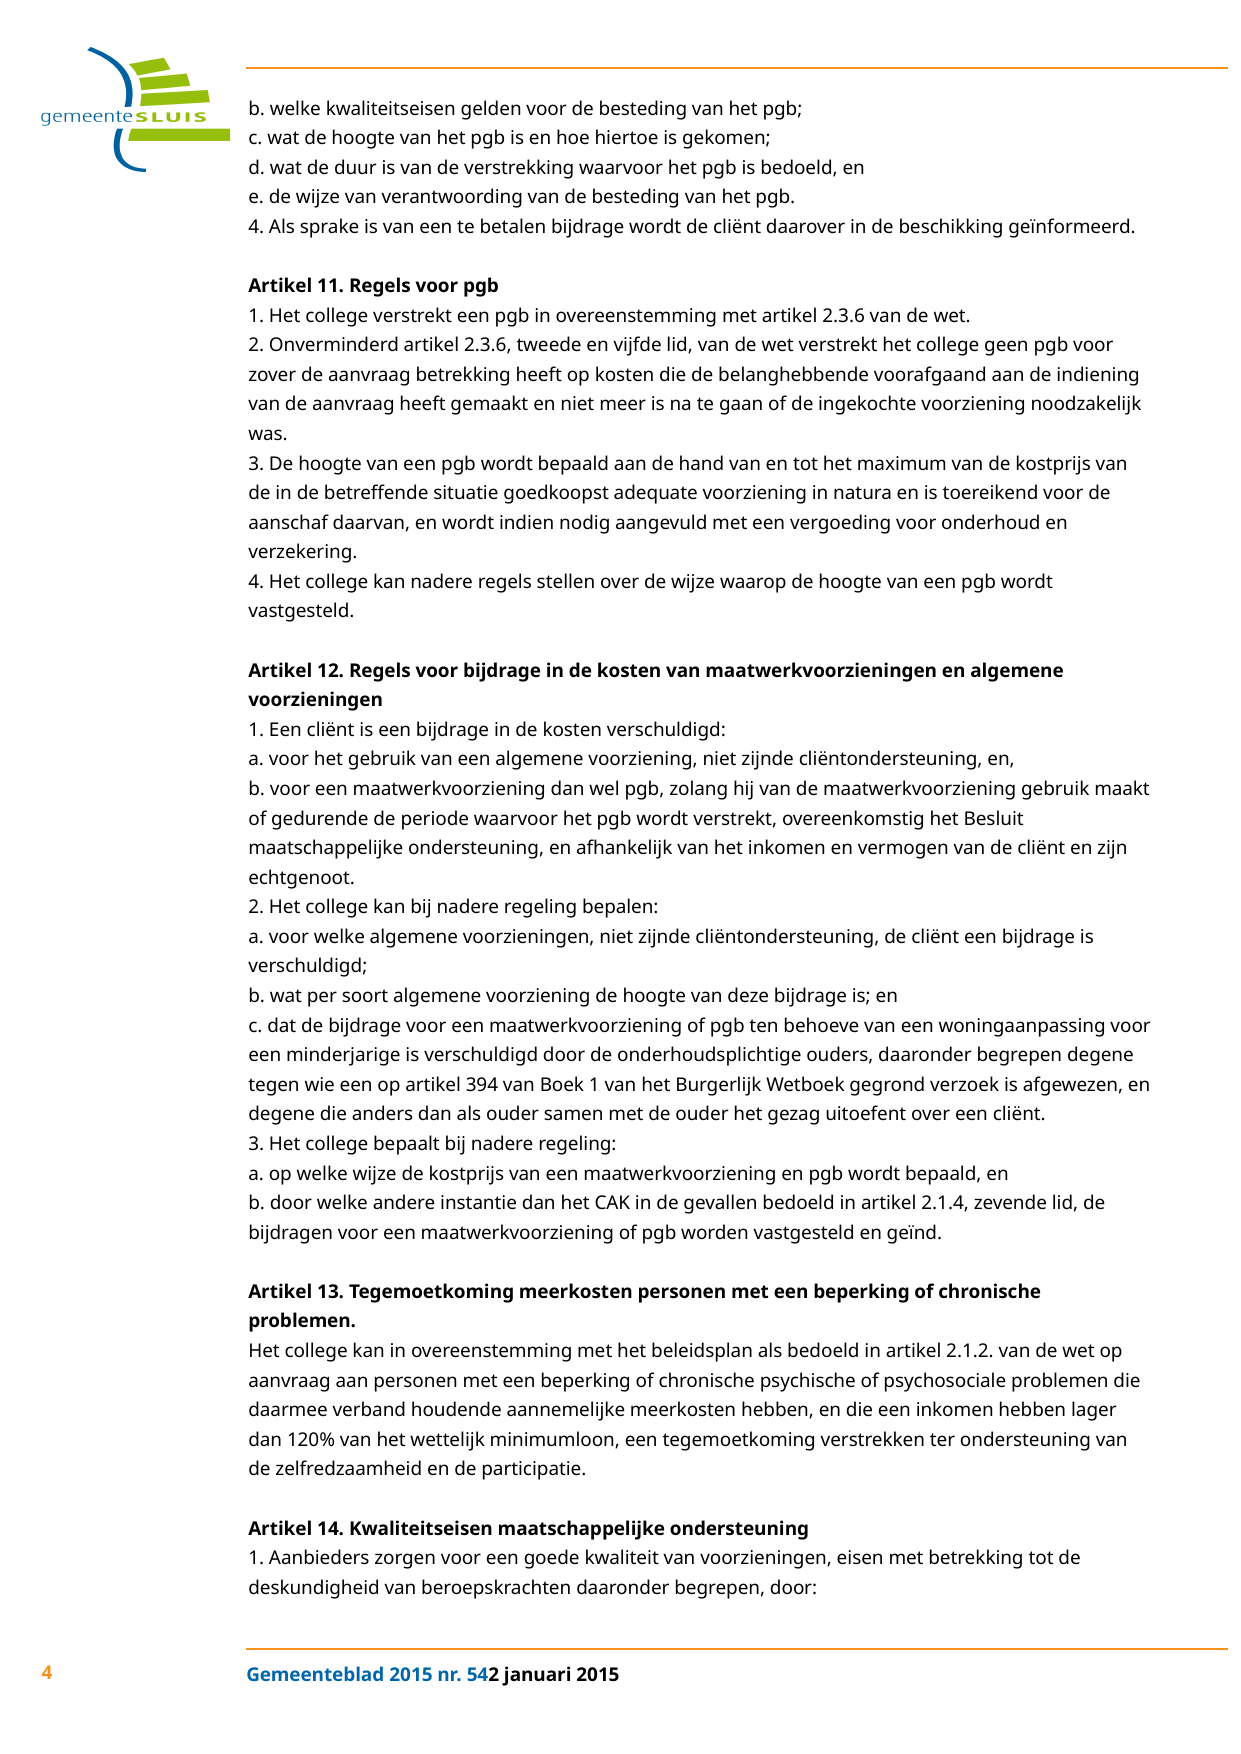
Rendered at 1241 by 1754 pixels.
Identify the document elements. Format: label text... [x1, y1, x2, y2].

text a. op welke wijze de kostprijs van een maatwerkvoorziening en pgb wordt bepaald, en [248, 1160, 1152, 1186]
text b. door welke andere instantie dan het CAK in de gevallen bedoeld in artikel 2.1.4, zevende lid, de bijdragen voor een maatwerkvoorziening of pgb worden vastgesteld en geïnd. [248, 1189, 1152, 1245]
text c. wat de hoogte van het pgb is en hoe hiertoe is gekomen; [248, 124, 1152, 150]
text c. dat de bijdrage voor een maatwerkvoorziening of pgb ten behoeve van een woningaanpassing voor een minderjarige is verschuldigd door de onderhoudsplichtige ouders, daaronder begrepen degene tegen wie een op artikel 394 van Boek 1 van het Burgerlijk Wetboek gegrond verzoek is afgewezen, en degene die anders dan als ouder samen met de ouder het gezag uitoefent over een cliënt. [248, 1012, 1152, 1126]
text 2. Het college kan bij nadere regeling bepalen: [248, 893, 1152, 919]
text 1. Aanbieders zorgen voor een goede kwaliteit van voorzieningen, eisen met betrekking tot de deskundigheid van beroepskrachten daaronder begrepen, door: [248, 1544, 1152, 1600]
text b. welke kwaliteitseisen gelden voor de besteding van het pgb; [248, 95, 1152, 121]
text e. de wijze van verantwoording van de besteding van het pgb. [248, 183, 1152, 209]
text 1. Het college verstrekt een pgb in overeenstemming met artikel 2.3.6 van de wet. [248, 302, 1152, 328]
text 2. Onverminderd artikel 2.3.6, tweede en vijfde lid, van de wet verstrekt het college geen pgb voor zover de aanvraag betrekking heeft op kosten die de belanghebbende voorafgaand aan de indiening van de aanvraag heeft gemaakt en niet meer is na te gaan of de ingekochte voorziening noodzakelijk was. [248, 331, 1152, 446]
picture [41, 47, 231, 172]
text 3. Het college bepaalt bij nadere regeling: [248, 1130, 1152, 1156]
text a. voor welke algemene voorzieningen, niet zijnde cliëntondersteuning, de cliënt een bijdrage is verschuldigd; [248, 923, 1152, 978]
text 4. Het college kan nadere regels stellen over de wijze waarop de hoogte van een pgb wordt vastgesteld. [248, 568, 1152, 623]
text a. voor het gebruik van een algemene voorziening, niet zijnde cliëntondersteuning, en, [248, 746, 1152, 771]
text Het college kan in overeenstemming met het beleidsplan als bedoeld in artikel 2.1.2. van de wet op aanvraag aan personen met een beperking of chronische psychische of psychosociale problemen die daarmee verband houdende aannemelijke meerkosten hebben, en die een inkomen hebben lager dan 120% van het wettelijk minimumloon, een tegemoetkoming verstrekken ter ondersteuning van de zelfredzaamheid en de participatie. [248, 1337, 1152, 1481]
text 4. Als sprake is van een te betalen bijdrage wordt de cliënt daarover in de beschikking geïnformeerd. [248, 213, 1152, 239]
text b. wat per soort algemene voorziening de hoogte van deze bijdrage is; en [248, 982, 1152, 1008]
text Artikel 14. Kwaliteitseisen maatschappelijke ondersteuning [248, 1515, 1152, 1541]
text b. voor een maatwerkvoorziening dan wel pgb, zolang hij van de maatwerkvoorziening gebruik maakt of gedurende de periode waarvoor het pgb wordt verstrekt, overeenkomstig het Besluit maatschappelijke ondersteuning, en afhankelijk van het inkomen en vermogen van de cliënt en zijn echtgenoot. [248, 775, 1152, 890]
text 3. De hoogte van een pgb wordt bepaald aan de hand van en tot het maximum van de kostprijs van de in de betreffende situatie goedkoopst adequate voorziening in natura en is toereikend voor de aanschaf daarvan, en wordt indien nodig aangevuld met een vergoeding voor onderhoud en verzekering. [248, 450, 1152, 564]
text Artikel 11. Regels voor pgb [248, 272, 1152, 298]
text 1. Een cliënt is een bijdrage in de kosten verschuldigd: [248, 716, 1152, 742]
text d. wat de duur is van de verstrekking waarvoor het pgb is bedoeld, en [248, 154, 1152, 180]
text Artikel 13. Tegemoetkoming meerkosten personen met een beperking of chronische problemen. [248, 1278, 1152, 1333]
text Artikel 12. Regels voor bijdrage in de kosten van maatwerkvoorzieningen en algemene voorzieningen [248, 657, 1152, 712]
